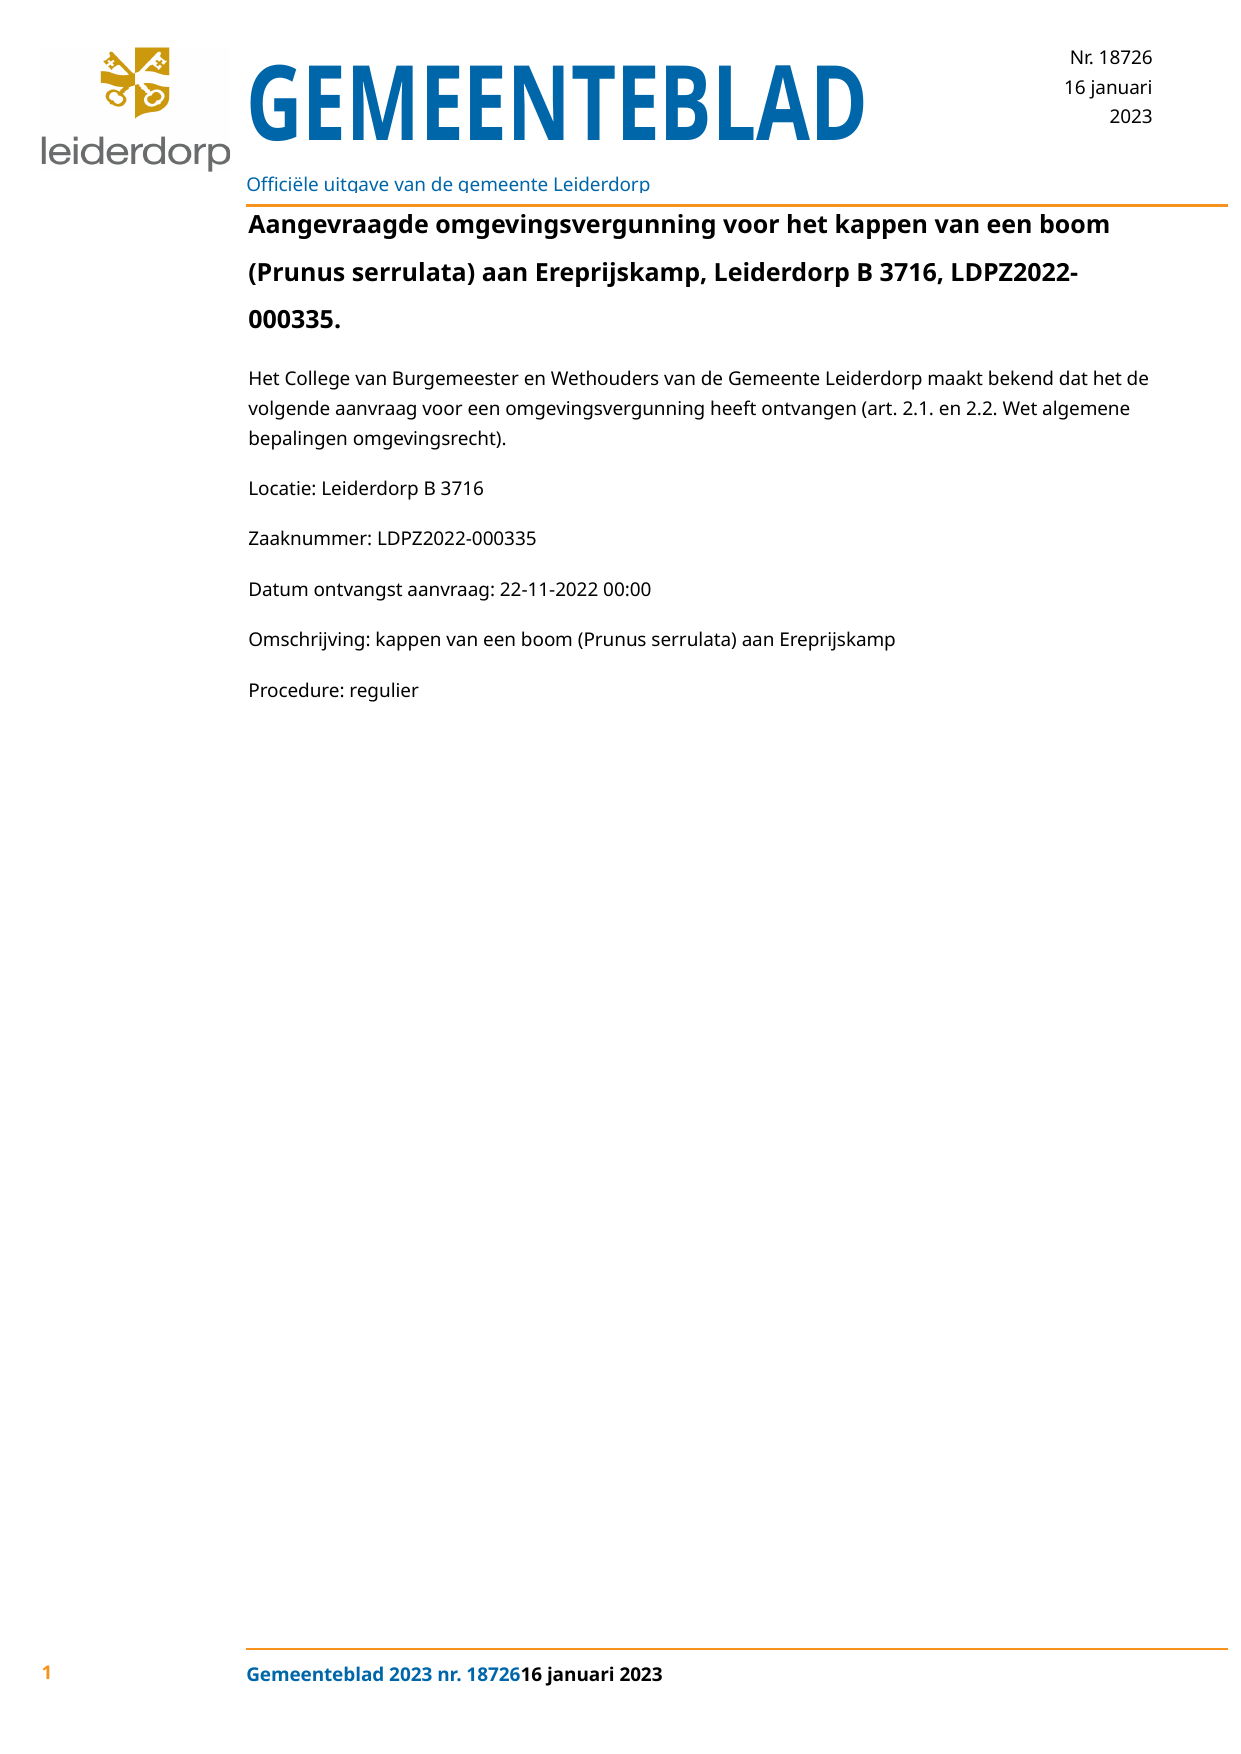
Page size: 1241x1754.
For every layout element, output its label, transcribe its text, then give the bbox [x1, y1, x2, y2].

text Datum ontvangst aanvraag: 22-11-2022 00:00 [248, 576, 1152, 602]
picture [41, 47, 231, 172]
text Het College van Burgemeester en Wethouders van de Gemeente Leiderdorp maakt bekend dat het de volgende aanvraag voor een omgevingsvergunning heeft ontvangen (art. 2.1. en 2.2. Wet algemene bepalingen omgevingsrecht). [248, 366, 1152, 450]
text Procedure: regulier [248, 677, 1152, 702]
text Omschrijving: kappen van een boom (Prunus serrulata) aan Ereprijskamp [248, 626, 1152, 652]
text Locatie: Leiderdorp B 3716 [248, 475, 1152, 501]
text Zaaknummer: LDPZ2022-000335 [248, 526, 1152, 551]
text Aangevraagde omgevingsvergunning voor het kappen van een boom (Prunus serrulata) aan Ereprijskamp, Leiderdorp B 3716, LDPZ2022-000335. [248, 207, 1152, 336]
